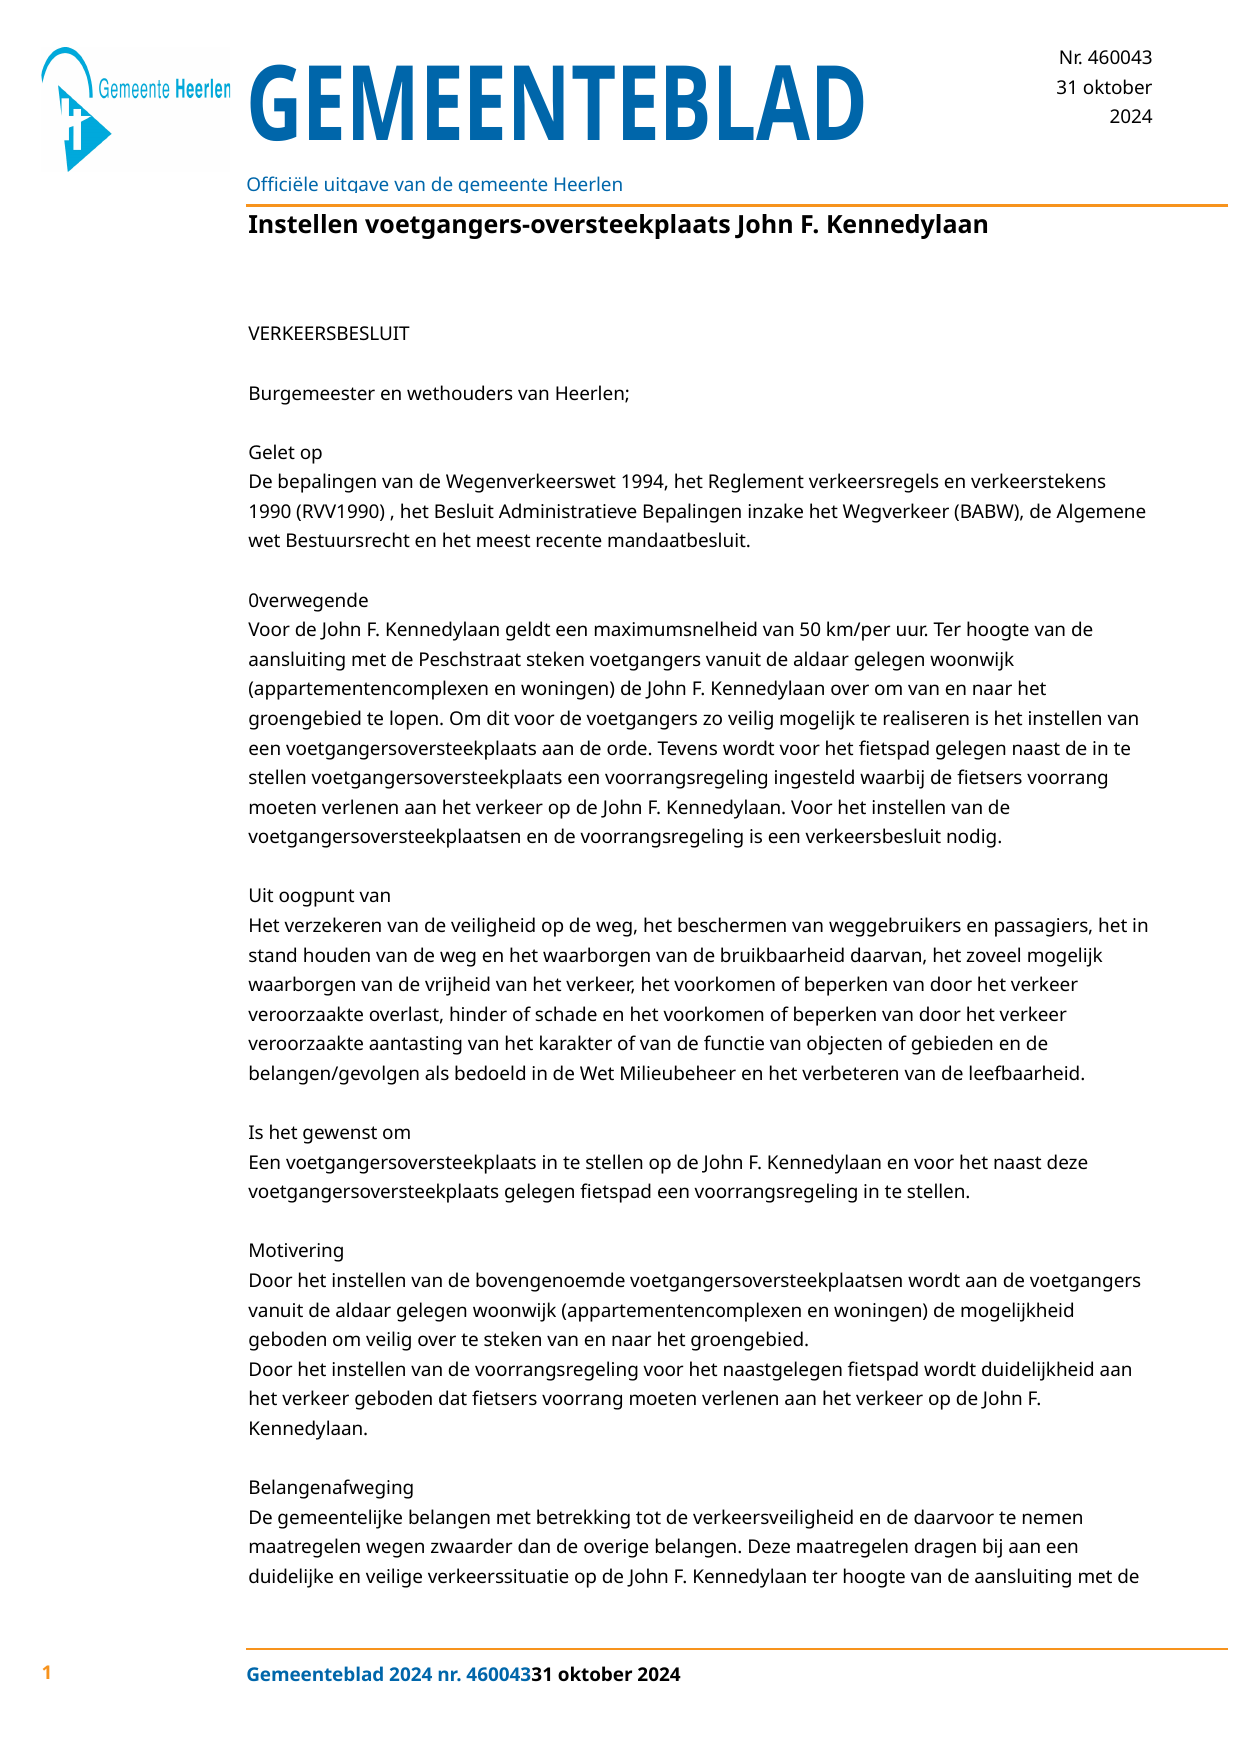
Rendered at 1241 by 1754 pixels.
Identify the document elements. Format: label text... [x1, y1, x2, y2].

picture [41, 47, 231, 172]
text Gelet op [248, 439, 1152, 465]
text Instellen voetgangers-oversteekplaats John F. Kennedylaan [248, 207, 1152, 241]
picture [41, 47, 59, 70]
text Belangenafweging [248, 1474, 1152, 1500]
text VERKEERSBESLUIT [248, 321, 1152, 346]
text De gemeentelijke belangen met betrekking tot de verkeersveiligheid en de daarvoor te nemen maatregelen wegen zwaarder dan de overige belangen. Deze maatregelen dragen bij aan een duidelijke en veilige verkeerssituatie op de John F. Kennedylaan ter hoogte van de aansluiting met de [248, 1504, 1152, 1589]
text Het verzekeren van de veiligheid op de weg, het beschermen van weggebruikers en passagiers, het in stand houden van de weg en het waarborgen van de bruikbaarheid daarvan, het zoveel mogelijk waarborgen van de vrijheid van het verkeer, het voorkomen of beperken van door het verkeer veroorzaakte overlast, hinder of schade en het voorkomen of beperken van door het verkeer veroorzaakte aantasting van het karakter of van de functie van objecten of gebieden en de belangen/gevolgen als bedoeld in de Wet Milieubeheer en het verbeteren van de leefbaarheid. [248, 912, 1152, 1086]
text Burgemeester en wethouders van Heerlen; [248, 380, 1152, 406]
text De bepalingen van de Wegenverkeerswet 1994, het Reglement verkeersregels en verkeerstekens 1990 (RVV1990) , het Besluit Administratieve Bepalingen inzake het Wegverkeer (BABW), de Algemene wet Bestuursrecht en het meest recente mandaatbesluit. [248, 468, 1152, 553]
text Door het instellen van de bovengenoemde voetgangersoversteekplaatsen wordt aan de voetgangers vanuit de aldaar gelegen woonwijk (appartementencomplexen en woningen) de mogelijkheid geboden om veilig over te steken van en naar het groengebied. [248, 1267, 1152, 1352]
text Uit oogpunt van [248, 883, 1152, 908]
text Een voetgangersoversteekplaats in te stellen op de John F. Kennedylaan en voor het naast deze voetgangersoversteekplaats gelegen fietspad een voorrangsregeling in te stellen. [248, 1149, 1152, 1204]
text Door het instellen van de voorrangsregeling voor het naastgelegen fietspad wordt duidelijkheid aan het verkeer geboden dat fietsers voorrang moeten verlenen aan het verkeer op de John F. Kennedylaan. [248, 1356, 1152, 1441]
text 0verwegende [248, 587, 1152, 613]
text Is het gewenst om [248, 1119, 1152, 1145]
text Voor de John F. Kennedylaan geldt een maximumsnelheid van 50 km/per uur. Ter hoogte van de aansluiting met de Peschstraat steken voetgangers vanuit de aldaar gelegen woonwijk (appartementencomplexen en woningen) de John F. Kennedylaan over om van en naar het groengebied te lopen. Om dit voor de voetgangers zo veilig mogelijk te realiseren is het instellen van een voetgangersoversteekplaats aan de orde. Tevens wordt voor het fietspad gelegen naast de in te stellen voetgangersoversteekplaats een voorrangsregeling ingesteld waarbij de fietsers voorrang moeten verlenen aan het verkeer op de John F. Kennedylaan. Voor het instellen van de voetgangersoversteekplaatsen en de voorrangsregeling is een verkeersbesluit nodig. [248, 616, 1152, 849]
text Motivering [248, 1238, 1152, 1263]
